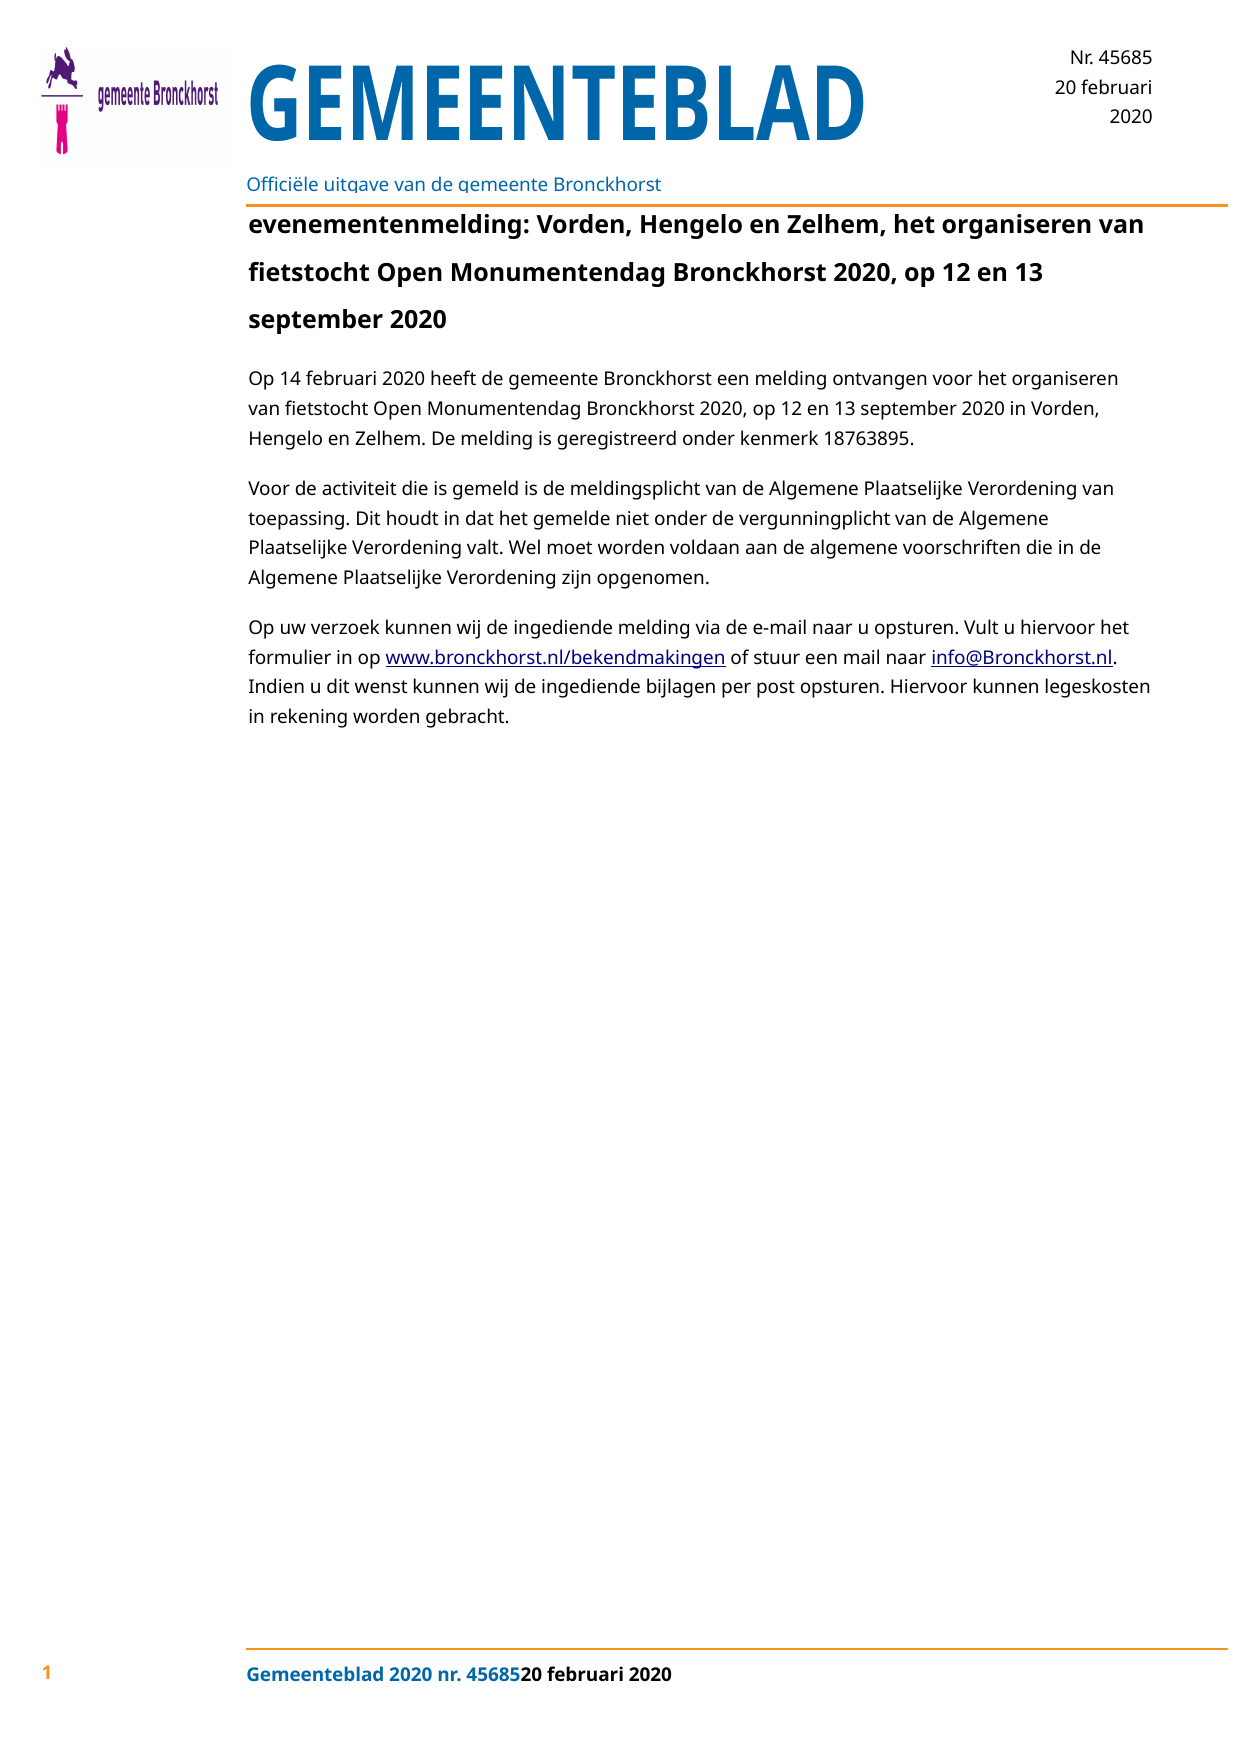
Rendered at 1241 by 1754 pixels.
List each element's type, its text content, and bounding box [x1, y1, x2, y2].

text Op 14 februari 2020 heeft de gemeente Bronckhorst een melding ontvangen voor het organiseren van fietstocht Open Monumentendag Bronckhorst 2020, op 12 en 13 september 2020 in Vorden, Hengelo en Zelhem. De melding is geregistreerd onder kenmerk 18763895. [248, 366, 1152, 450]
text Op uw verzoek kunnen wij de ingediende melding via de e-mail naar u opsturen. Vult u hiervoor het formulier in op www.bronckhorst.nl/bekendmakingen of stuur een mail naar info@Bronckhorst.nl. Indien u dit wenst kunnen wij de ingediende bijlagen per post opsturen. Hiervoor kunnen legeskosten in rekening worden gebracht. [248, 614, 1152, 729]
picture [41, 47, 231, 172]
text evenementenmelding: Vorden, Hengelo en Zelhem, het organiseren van fietstocht Open Monumentendag Bronckhorst 2020, op 12 en 13 september 2020 [248, 207, 1152, 336]
text Voor de activiteit die is gemeld is de meldingsplicht van de Algemene Plaatselijke Verordening van toepassing. Dit houdt in dat het gemelde niet onder de vergunningplicht van de Algemene Plaatselijke Verordening valt. Wel moet worden voldaan aan de algemene voorschriften die in de Algemene Plaatselijke Verordening zijn opgenomen. [248, 475, 1152, 589]
